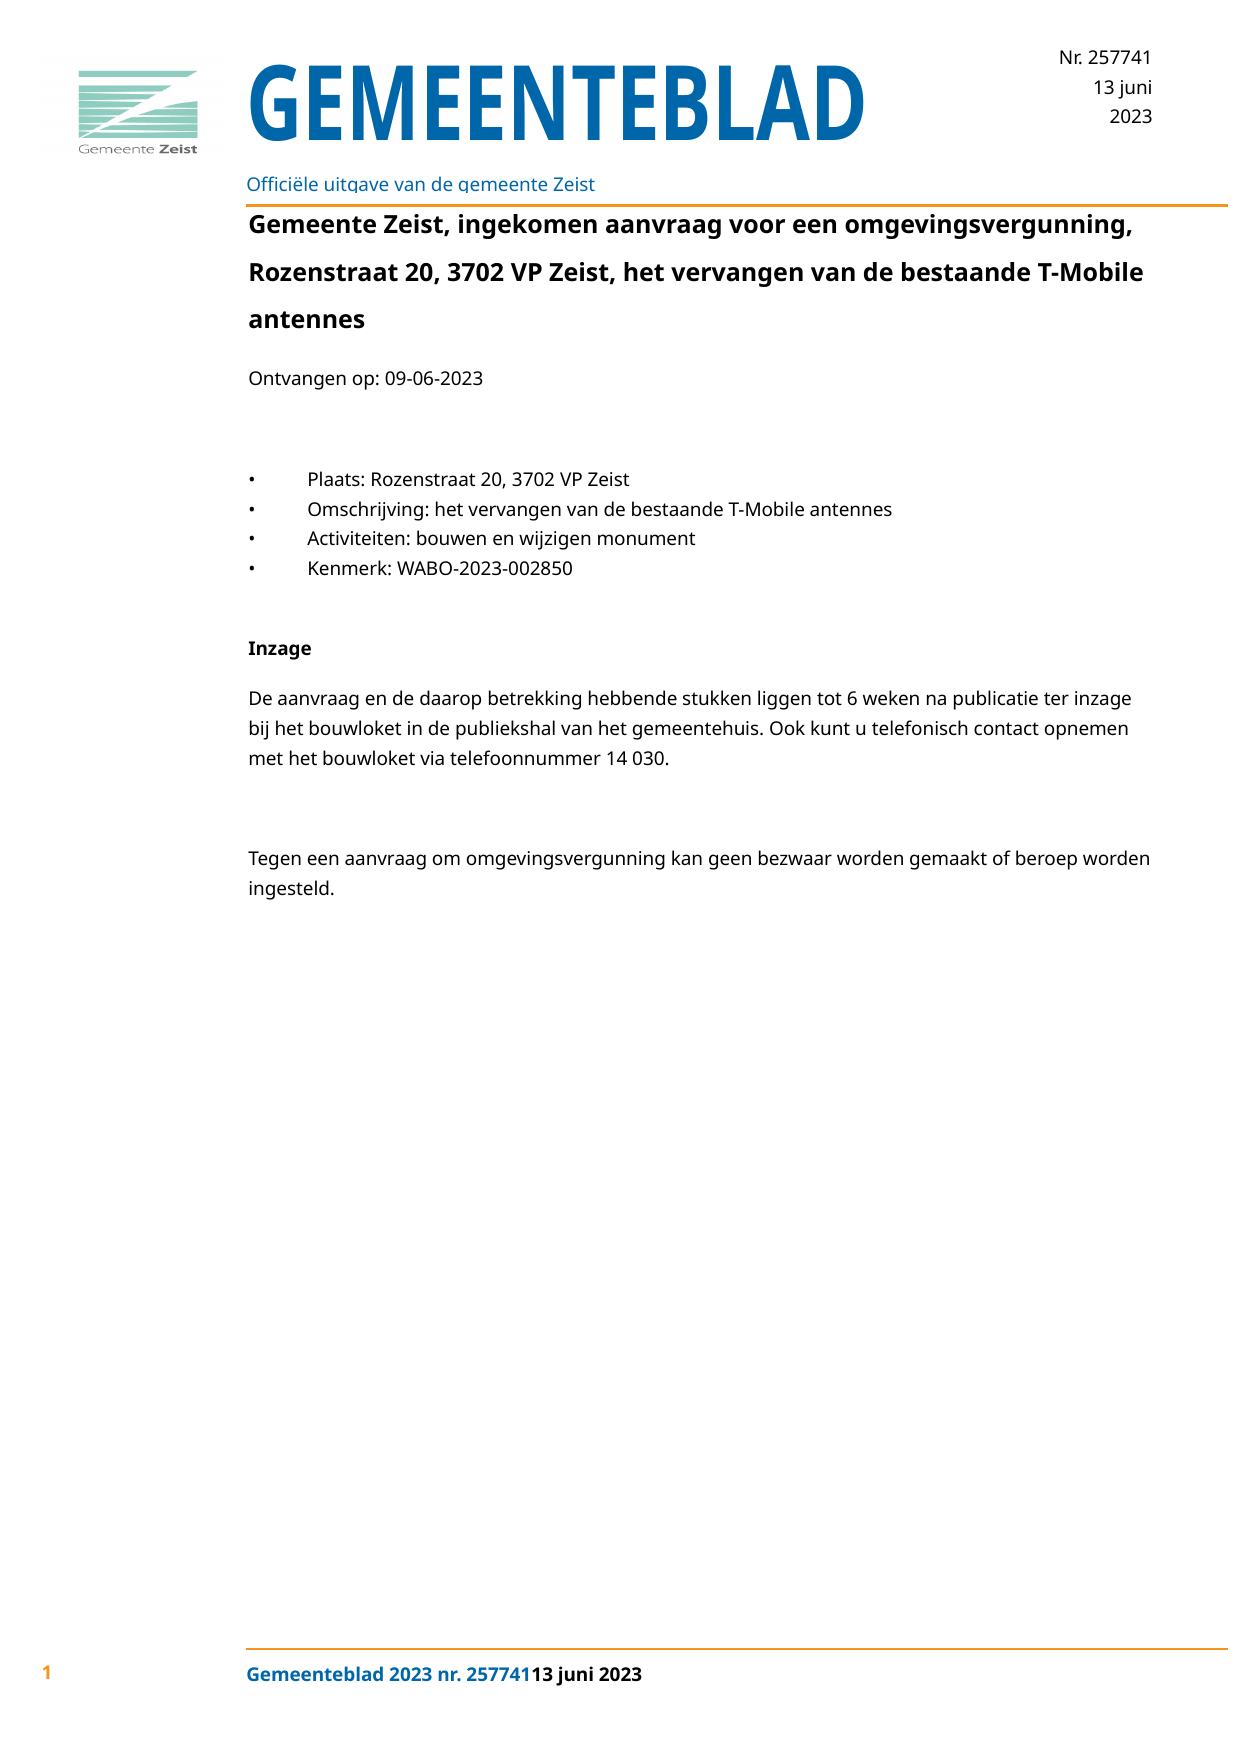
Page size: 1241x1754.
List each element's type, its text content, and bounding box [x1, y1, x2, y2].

list Activiteiten: bouwen en wijzigen monument [248, 526, 1152, 551]
list Omschrijving: het vervangen van de bestaande T-Mobile antennes [248, 496, 1152, 522]
text De aanvraag en de daarop betrekking hebbende stukken liggen tot 6 weken na publicatie ter inzage bij het bouwloket in de publiekshal van het gemeentehuis. Ook kunt u telefonisch contact opnemen met het bouwloket via telefoonnummer 14 030. [248, 686, 1152, 770]
text Gemeente Zeist, ingekomen aanvraag voor een omgevingsvergunning, Rozenstraat 20, 3702 VP Zeist, het vervangen van de bestaande T-Mobile antennes [248, 207, 1152, 336]
picture [41, 47, 231, 172]
text Inzage [248, 635, 1152, 661]
text Ontvangen op: 09-06-2023 [248, 366, 1152, 391]
list Plaats: Rozenstraat 20, 3702 VP Zeist [248, 466, 1152, 492]
text Tegen een aanvraag om omgevingsvergunning kan geen bezwaar worden gemaakt of beroep worden ingesteld. [248, 846, 1152, 901]
list Kenmerk: WABO-2023-002850 [248, 555, 1152, 581]
